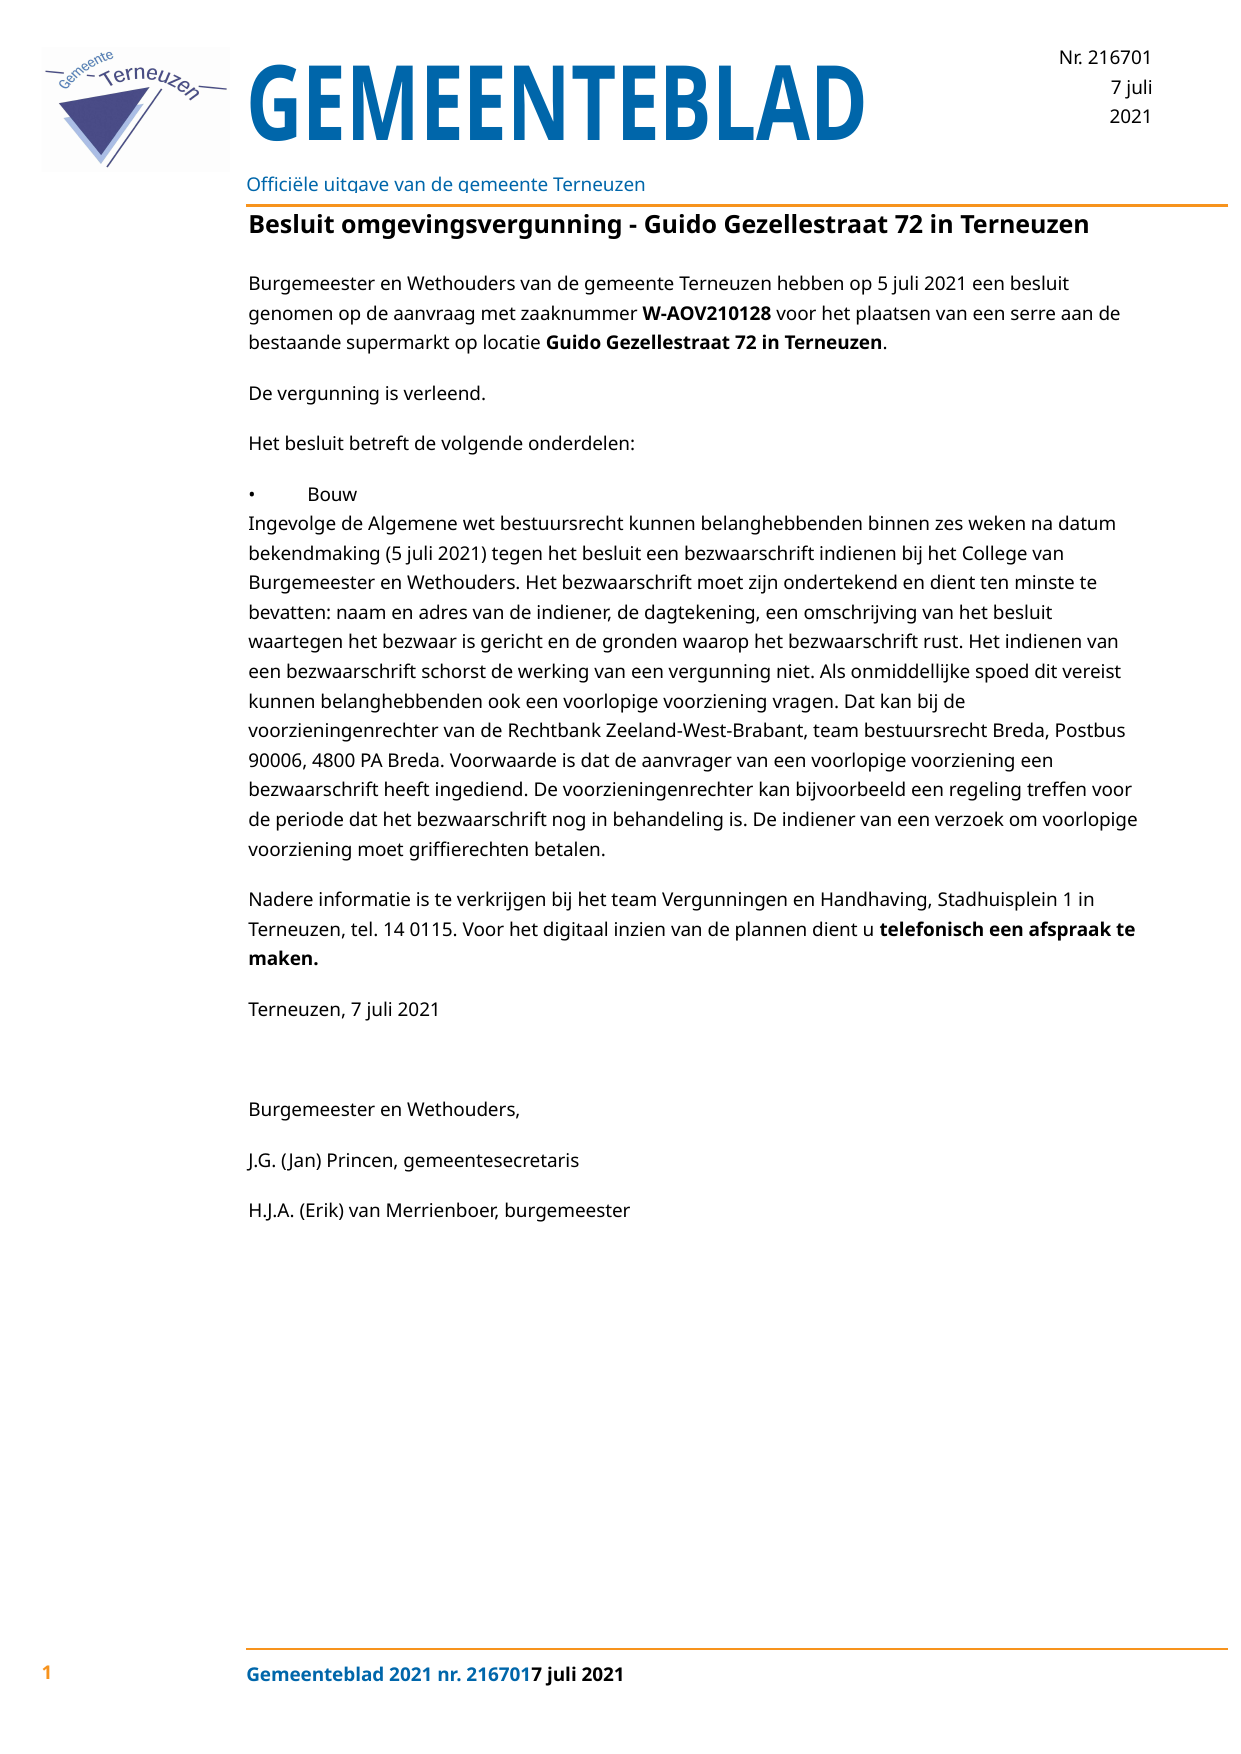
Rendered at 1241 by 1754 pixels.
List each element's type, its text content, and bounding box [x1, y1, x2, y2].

text Burgemeester en Wethouders, [248, 1097, 1152, 1122]
text H.J.A. (Erik) van Merrienboer, burgemeester [248, 1197, 1152, 1223]
text Burgemeester en Wethouders van de gemeente Terneuzen hebben op 5 juli 2021 een besluit genomen op de aanvraag met zaaknummer W-AOV210128 voor het plaatsen van een serre aan de bestaande supermarkt op locatie Guido Gezellestraat 72 in Terneuzen. [248, 270, 1152, 355]
list Bouw [248, 481, 1152, 506]
text Ingevolge de Algemene wet bestuursrecht kunnen belanghebbenden binnen zes weken na datum bekendmaking (5 juli 2021) tegen het besluit een bezwaarschrift indienen bij het College van Burgemeester en Wethouders. Het bezwaarschrift moet zijn ondertekend en dient ten minste te bevatten: naam en adres van de indiener, de dagtekening, een omschrijving van het besluit waartegen het bezwaar is gericht en de gronden waarop het bezwaarschrift rust. Het indienen van een bezwaarschrift schorst de werking van een vergunning niet. Als onmiddellijke spoed dit vereist kunnen belanghebbenden ook een voorlopige voorziening vragen. Dat kan bij de voorzieningenrechter van de Rechtbank Zeeland-West-Brabant, team bestuursrecht Breda, Postbus 90006, 4800 PA Breda. Voorwaarde is dat de aanvrager van een voorlopige voorziening een bezwaarschrift heeft ingediend. De voorzieningenrechter kan bijvoorbeeld een regeling treffen voor de periode dat het bezwaarschrift nog in behandeling is. De indiener van een verzoek om voorlopige voorziening moet griffierechten betalen. [248, 510, 1152, 861]
text De vergunning is verleend. [248, 380, 1152, 406]
text Besluit omgevingsvergunning - Guido Gezellestraat 72 in Terneuzen [248, 207, 1152, 241]
text Nadere informatie is te verkrijgen bij het team Vergunningen en Handhaving, Stadhuisplein 1 in Terneuzen, tel. 14 0115. Voor het digitaal inzien van de plannen dient u telefonisch een afspraak te maken. [248, 886, 1152, 971]
text Het besluit betreft de volgende onderdelen: [248, 430, 1152, 456]
text Terneuzen, 7 juli 2021 [248, 996, 1152, 1021]
text J.G. (Jan) Princen, gemeentesecretaris [248, 1147, 1152, 1173]
picture [41, 47, 231, 172]
